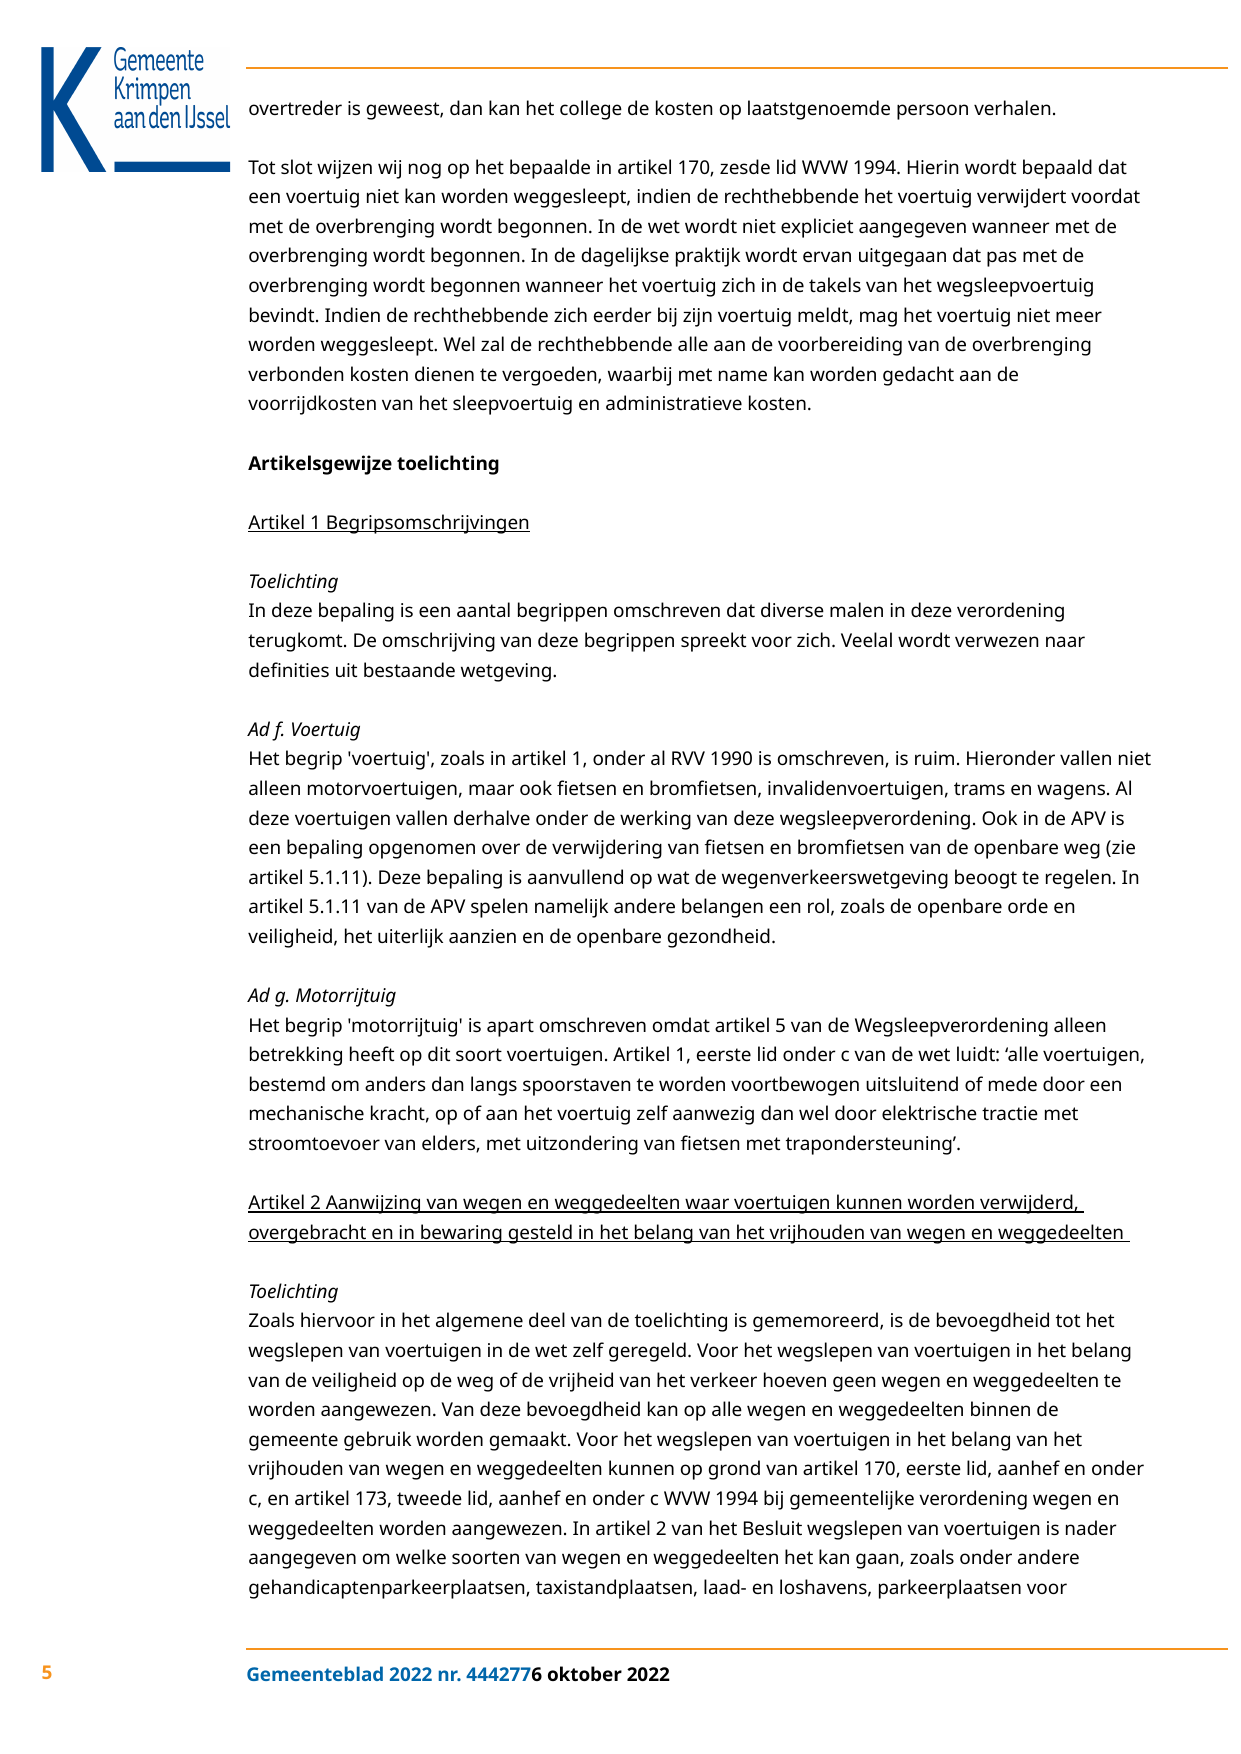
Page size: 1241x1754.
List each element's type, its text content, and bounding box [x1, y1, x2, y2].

text Ad f. Voertuig [248, 716, 1152, 742]
text Artikel 1 Begripsomschrijvingen [248, 509, 1152, 535]
text Artikelsgewijze toelichting [248, 450, 1152, 476]
text Het begrip 'motorrijtuig' is apart omschreven omdat artikel 5 van de Wegsleepverordening alleen betrekking heeft op dit soort voertuigen. Artikel 1, eerste lid onder c van de wet luidt: ‘alle voertuigen, bestemd om anders dan langs spoorstaven te worden voortbewogen uitsluitend of mede door een mechanische kracht, op of aan het voertuig zelf aanwezig dan wel door elektrische tractie met stroomtoevoer van elders, met uitzondering van fietsen met trapondersteuning’. [248, 1012, 1152, 1156]
text overtreder is geweest, dan kan het college de kosten op laatstgenoemde persoon verhalen. [248, 95, 1152, 121]
text Tot slot wijzen wij nog op het bepaalde in artikel 170, zesde lid WVW 1994. Hierin wordt bepaald dat een voertuig niet kan worden weggesleept, indien de rechthebbende het voertuig verwijdert voordat met de overbrenging wordt begonnen. In de wet wordt niet expliciet aangegeven wanneer met de overbrenging wordt begonnen. In de dagelijkse praktijk wordt ervan uitgegaan dat pas met de overbrenging wordt begonnen wanneer het voertuig zich in de takels van het wegsleepvoertuig bevindt. Indien de rechthebbende zich eerder bij zijn voertuig meldt, mag het voertuig niet meer worden weggesleept. Wel zal de rechthebbende alle aan de voorbereiding van de overbrenging verbonden kosten dienen te vergoeden, waarbij met name kan worden gedacht aan de voorrijdkosten van het sleepvoertuig en administratieve kosten. [248, 154, 1152, 416]
text Artikel 2 Aanwijzing van wegen en weggedeelten waar voertuigen kunnen worden verwijderd, overgebracht en in bewaring gesteld in het belang van het vrijhouden van wegen en weggedeelten [248, 1189, 1152, 1245]
text Toelichting [248, 568, 1152, 594]
text Zoals hiervoor in het algemene deel van de toelichting is gememoreerd, is de bevoegdheid tot het wegslepen van voertuigen in de wet zelf geregeld. Voor het wegslepen van voertuigen in het belang van de veiligheid op de weg of de vrijheid van het verkeer hoeven geen wegen en weggedeelten te worden aangewezen. Van deze bevoegdheid kan op alle wegen en weggedeelten binnen de gemeente gebruik worden gemaakt. Voor het wegslepen van voertuigen in het belang van het vrijhouden van wegen en weggedeelten kunnen op grond van artikel 170, eerste lid, aanhef en onder c, en artikel 173, tweede lid, aanhef en onder c WVW 1994 bij gemeentelijke verordening wegen en weggedeelten worden aangewezen. In artikel 2 van het Besluit wegslepen van voertuigen is nader aangegeven om welke soorten van wegen en weggedeelten het kan gaan, zoals onder andere gehandicaptenparkeerplaatsen, taxistandplaatsen, laad- en loshavens, parkeerplaatsen voor [248, 1308, 1152, 1600]
text Toelichting [248, 1278, 1152, 1304]
picture [41, 47, 231, 172]
text Het begrip 'voertuig', zoals in artikel 1, onder al RVV 1990 is omschreven, is ruim. Hieronder vallen niet alleen motorvoertuigen, maar ook fietsen en bromfietsen, invalidenvoertuigen, trams en wagens. Al deze voertuigen vallen derhalve onder de werking van deze wegsleepverordening. Ook in de APV is een bepaling opgenomen over de verwijdering van fietsen en bromfietsen van de openbare weg (zie artikel 5.1.11). Deze bepaling is aanvullend op wat de wegenverkeerswetgeving beoogt te regelen. In artikel 5.1.11 van de APV spelen namelijk andere belangen een rol, zoals de openbare orde en veiligheid, het uiterlijk aanzien en de openbare gezondheid. [248, 746, 1152, 949]
text In deze bepaling is een aantal begrippen omschreven dat diverse malen in deze verordening terugkomt. De omschrijving van deze begrippen spreekt voor zich. Veelal wordt verwezen naar definities uit bestaande wetgeving. [248, 598, 1152, 683]
text Ad g. Motorrijtuig [248, 982, 1152, 1008]
